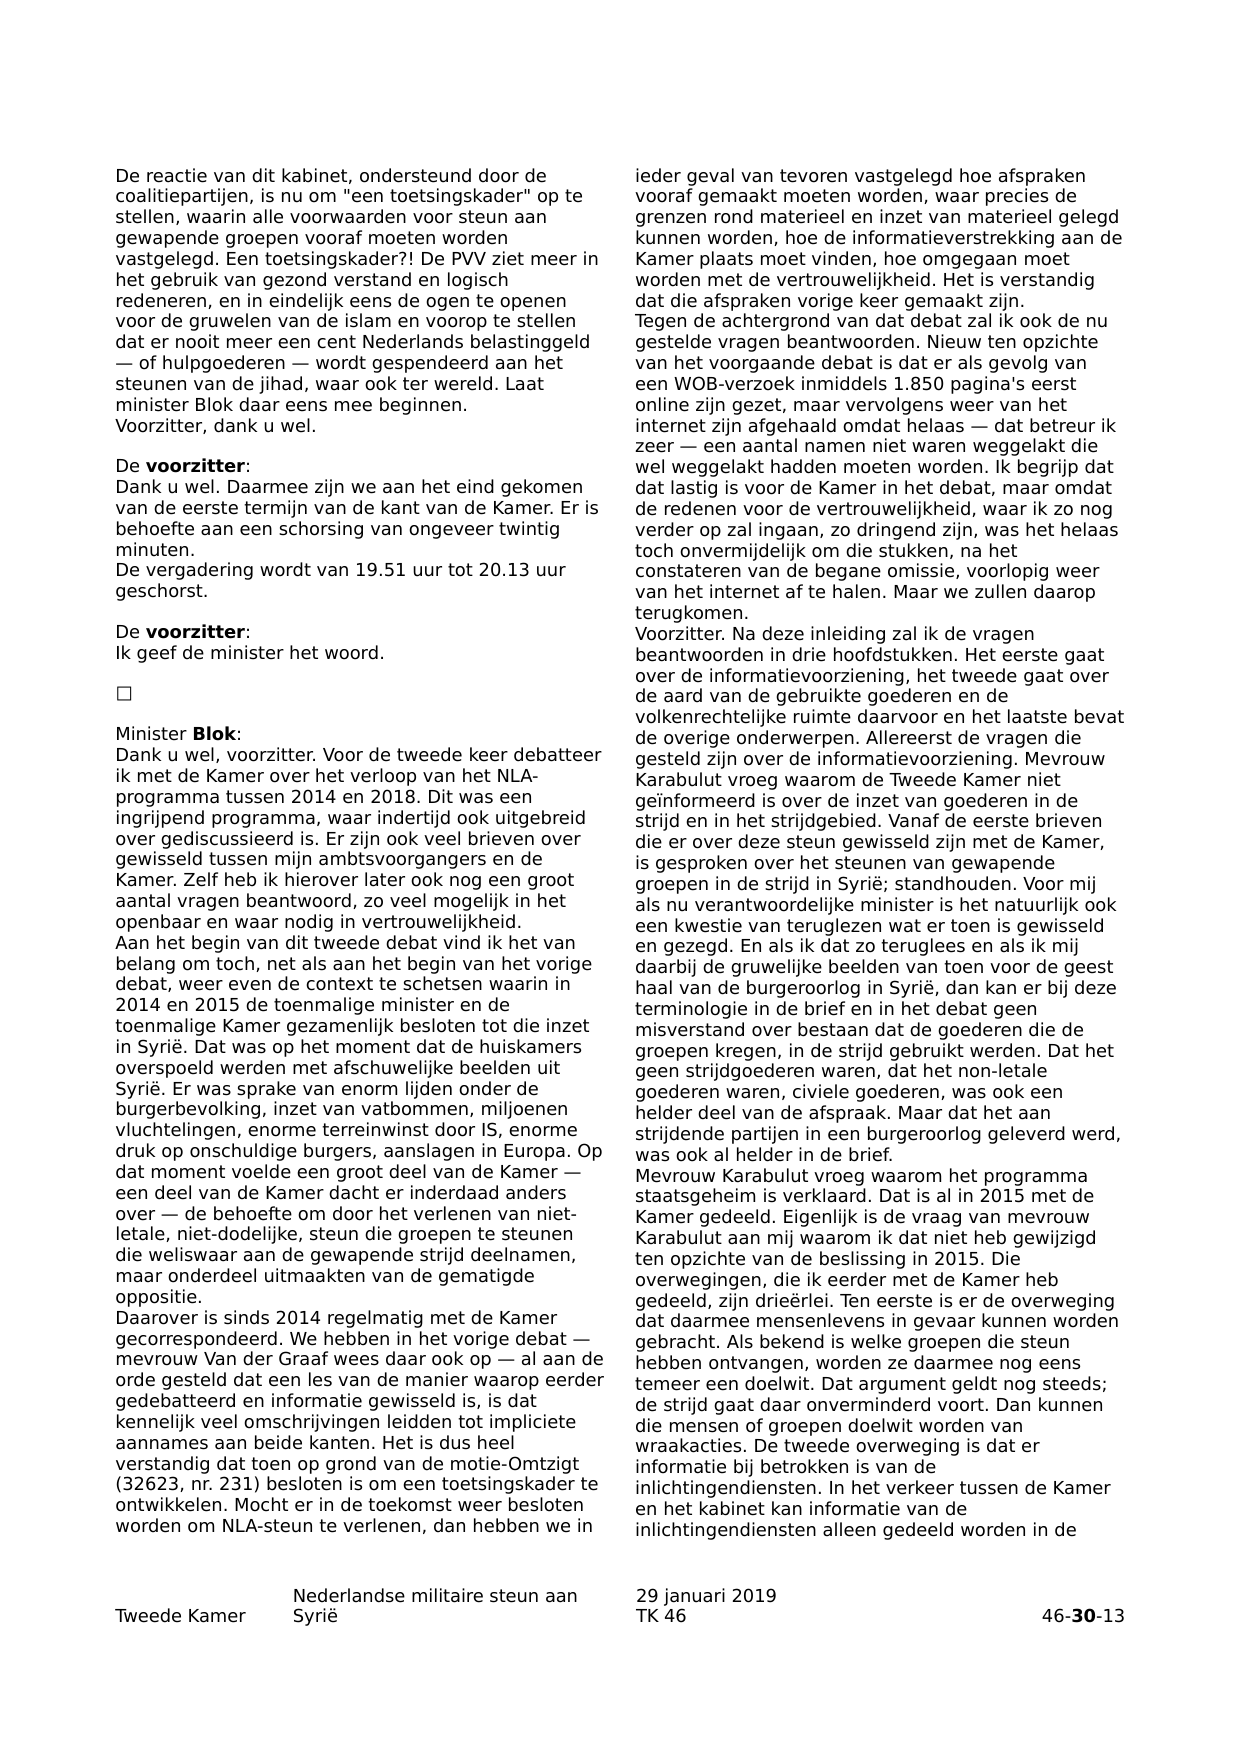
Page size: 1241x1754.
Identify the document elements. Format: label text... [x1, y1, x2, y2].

text De voorzitter: [115, 622, 605, 643]
text Mevrouw Karabulut vroeg waarom het programma staatsgeheim is verklaard. Dat is al in 2015 met de Kamer gedeeld. Eigenlijk is de vraag van mevrouw Karabulut aan mij waarom ik dat niet heb gewijzigd ten opzichte van de beslissing in 2015. Die overwegingen, die ik eerder met de Kamer heb gedeeld, zijn drieërlei. Ten eerste is er de overweging dat daarmee mensenlevens in gevaar kunnen worden gebracht. Als bekend is welke groepen die steun hebben ontvangen, worden ze daarmee nog eens temeer een doelwit. Dat argument geldt nog steeds; de strijd gaat daar onverminderd voort. Dan kunnen die mensen of groepen doelwit worden van wraakacties. De tweede overweging is dat er informatie bij betrokken is van de inlichtingendiensten. In het verkeer tussen de Kamer en het kabinet kan informatie van de inlichtingendiensten alleen gedeeld worden in de [635, 1165, 1125, 1540]
text Voorzitter, dank u wel. [115, 415, 605, 436]
text Tegen de achtergrond van dat debat zal ik ook de nu gestelde vragen beantwoorden. Nieuw ten opzichte van het voorgaande debat is dat er als gevolg van een WOB-verzoek inmiddels 1.850 pagina's eerst online zijn gezet, maar vervolgens weer van het internet zijn afgehaald omdat helaas — dat betreur ik zeer — een aantal namen niet waren weggelakt die wel weggelakt hadden moeten worden. Ik begrijp dat dat lastig is voor de Kamer in het debat, maar omdat de redenen voor de vertrouwelijkheid, waar ik zo nog verder op zal ingaan, zo dringend zijn, was het helaas toch onvermijdelijk om die stukken, na het constateren van de begane omissie, voorlopig weer van het internet af te halen. Maar we zullen daarop terugkomen. [635, 311, 1125, 624]
text Minister Blok: [115, 724, 605, 745]
text De reactie van dit kabinet, ondersteund door de coalitiepartijen, is nu om "een toetsingskader" op te stellen, waarin alle voorwaarden voor steun aan gewapende groepen vooraf moeten worden vastgelegd. Een toetsingskader?! De PVV ziet meer in het gebruik van gezond verstand en logisch redeneren, en in eindelijk eens de ogen te openen voor de gruwelen van de islam en voorop te stellen dat er nooit meer een cent Nederlands belastinggeld — of hulpgoederen — wordt gespendeerd aan het steunen van de jihad, waar ook ter wereld. Laat minister Blok daar eens mee beginnen. [115, 165, 605, 415]
text Daarover is sinds 2014 regelmatig met de Kamer gecorrespondeerd. We hebben in het vorige debat — mevrouw Van der Graaf wees daar ook op — al aan de orde gesteld dat een les van de manier waarop eerder gedebatteerd en informatie gewisseld is, is dat kennelijk veel omschrijvingen leidden tot impliciete aannames aan beide kanten. Het is dus heel verstandig dat toen op grond van de motie-Omtzigt (32623, nr. 231) besloten is om een toetsingskader te ontwikkelen. Mocht er in de toekomst weer besloten worden om NLA-steun te verlenen, dan hebben we in [115, 1307, 605, 1537]
text Dank u wel. Daarmee zijn we aan het eind gekomen van de eerste termijn van de kant van de Kamer. Er is behoefte aan een schorsing van ongeveer twintig minuten. [115, 477, 605, 560]
text De vergadering wordt van 19.51 uur tot 20.13 uur geschorst. [115, 560, 605, 602]
text Dank u wel, voorzitter. Voor de tweede keer debatteer ik met de Kamer over het verloop van het NLA-programma tussen 2014 en 2018. Dit was een ingrijpend programma, waar indertijd ook uitgebreid over gediscussieerd is. Er zijn ook veel brieven over gewisseld tussen mijn ambtsvoorgangers en de Kamer. Zelf heb ik hierover later ook nog een groot aantal vragen beantwoord, zo veel mogelijk in het openbaar en waar nodig in vertrouwelijkheid. [115, 745, 605, 932]
text ieder geval van tevoren vastgelegd hoe afspraken vooraf gemaakt moeten worden, waar precies de grenzen rond materieel en inzet van materieel gelegd kunnen worden, hoe de informatieverstrekking aan de Kamer plaats moet vinden, hoe omgegaan moet worden met de vertrouwelijkheid. Het is verstandig dat die afspraken vorige keer gemaakt zijn. [635, 165, 1125, 311]
text ⬜ [115, 683, 605, 704]
text Voorzitter. Na deze inleiding zal ik de vragen beantwoorden in drie hoofdstukken. Het eerste gaat over de informatievoorziening, het tweede gaat over de aard van de gebruikte goederen en de volkenrechtelijke ruimte daarvoor en het laatste bevat de overige onderwerpen. Allereerst de vragen die gesteld zijn over de informatievoorziening. Mevrouw Karabulut vroeg waarom de Tweede Kamer niet geïnformeerd is over de inzet van goederen in de strijd en in het strijdgebied. Vanaf de eerste brieven die er over deze steun gewisseld zijn met de Kamer, is gesproken over het steunen van gewapende groepen in de strijd in Syrië; standhouden. Voor mij als nu verantwoordelijke minister is het natuurlijk ook een kwestie van teruglezen wat er toen is gewisseld en gezegd. En als ik dat zo teruglees en als ik mij daarbij de gruwelijke beelden van toen voor de geest haal van de burgeroorlog in Syrië, dan kan er bij deze terminologie in de brief en in het debat geen misverstand over bestaan dat de goederen die de groepen kregen, in de strijd gebruikt werden. Dat het geen strijdgoederen waren, dat het non-letale goederen waren, civiele goederen, was ook een helder deel van de afspraak. Maar dat het aan strijdende partijen in een burgeroorlog geleverd werd, was ook al helder in de brief. [635, 624, 1125, 1165]
text Aan het begin van dit tweede debat vind ik het van belang om toch, net als aan het begin van het vorige debat, weer even de context te schetsen waarin in 2014 en 2015 de toenmalige minister en de toenmalige Kamer gezamenlijk besloten tot die inzet in Syrië. Dat was op het moment dat de huiskamers overspoeld werden met afschuwelijke beelden uit Syrië. Er was sprake van enorm lijden onder de burgerbevolking, inzet van vatbommen, miljoenen vluchtelingen, enorme terreinwinst door IS, enorme druk op onschuldige burgers, aanslagen in Europa. Op dat moment voelde een groot deel van de Kamer — een deel van de Kamer dacht er inderdaad anders over — de behoefte om door het verlenen van niet-letale, niet-dodelijke, steun die groepen te steunen die weliswaar aan de gewapende strijd deelnamen, maar onderdeel uitmaakten van de gematigde oppositie. [115, 932, 605, 1307]
text Ik geef de minister het woord. [115, 643, 605, 663]
text De voorzitter: [115, 456, 605, 477]
